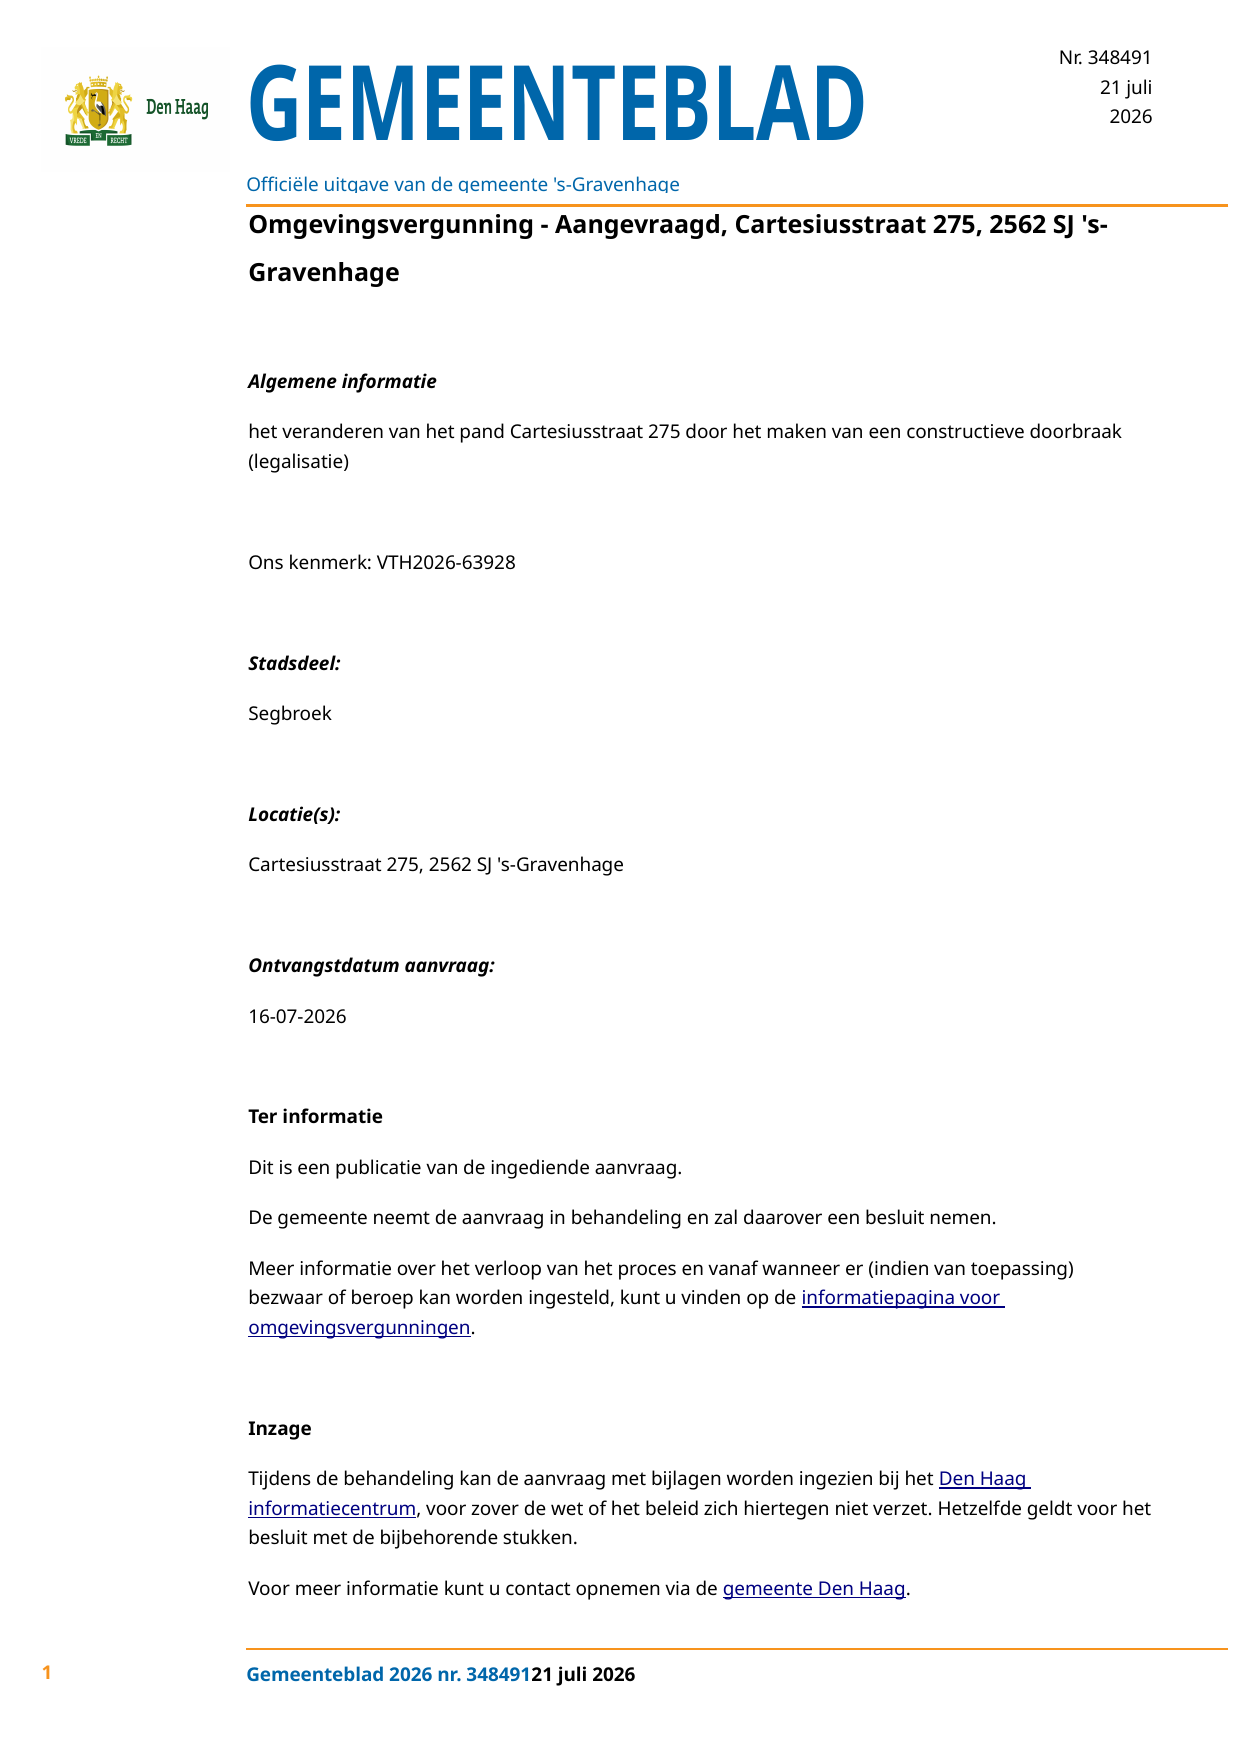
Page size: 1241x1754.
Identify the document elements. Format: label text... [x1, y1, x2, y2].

text Omgevingsvergunning - Aangevraagd, Cartesiusstraat 275, 2562 SJ 's-Gravenhage [248, 207, 1152, 288]
text het veranderen van het pand Cartesiusstraat 275 door het maken van een constructieve doorbraak (legalisatie) [248, 419, 1152, 474]
text Ontvangstdatum aanvraag: [248, 952, 1152, 978]
picture [41, 47, 231, 172]
text Ons kenmerk: VTH2026-63928 [248, 549, 1152, 575]
text Locatie(s): [248, 801, 1152, 827]
text Algemene informatie [248, 368, 1152, 394]
text Tijdens de behandeling kan de aanvraag met bijlagen worden ingezien bij het Den Haag informatiecentrum, voor zover de wet of het beleid zich hiertegen niet verzet. Hetzelfde geldt voor het besluit met de bijbehorende stukken. [248, 1465, 1152, 1550]
text Segbroek [248, 700, 1152, 726]
text 16-07-2026 [248, 1003, 1152, 1029]
text De gemeente neemt de aanvraag in behandeling en zal daarover een besluit nemen. [248, 1204, 1152, 1230]
text Dit is een publicatie van de ingediende aanvraag. [248, 1154, 1152, 1180]
text Cartesiusstraat 275, 2562 SJ 's-Gravenhage [248, 852, 1152, 877]
text Inzage [248, 1415, 1152, 1441]
text Stadsdeel: [248, 650, 1152, 676]
text Ter informatie [248, 1104, 1152, 1129]
text Voor meer informatie kunt u contact opnemen via de gemeente Den Haag. [248, 1575, 1152, 1601]
text Meer informatie over het verloop van het proces en vanaf wanneer er (indien van toepassing) bezwaar of beroep kan worden ingesteld, kunt u vinden op de informatiepagina voor omgevingsvergunningen. [248, 1255, 1152, 1340]
